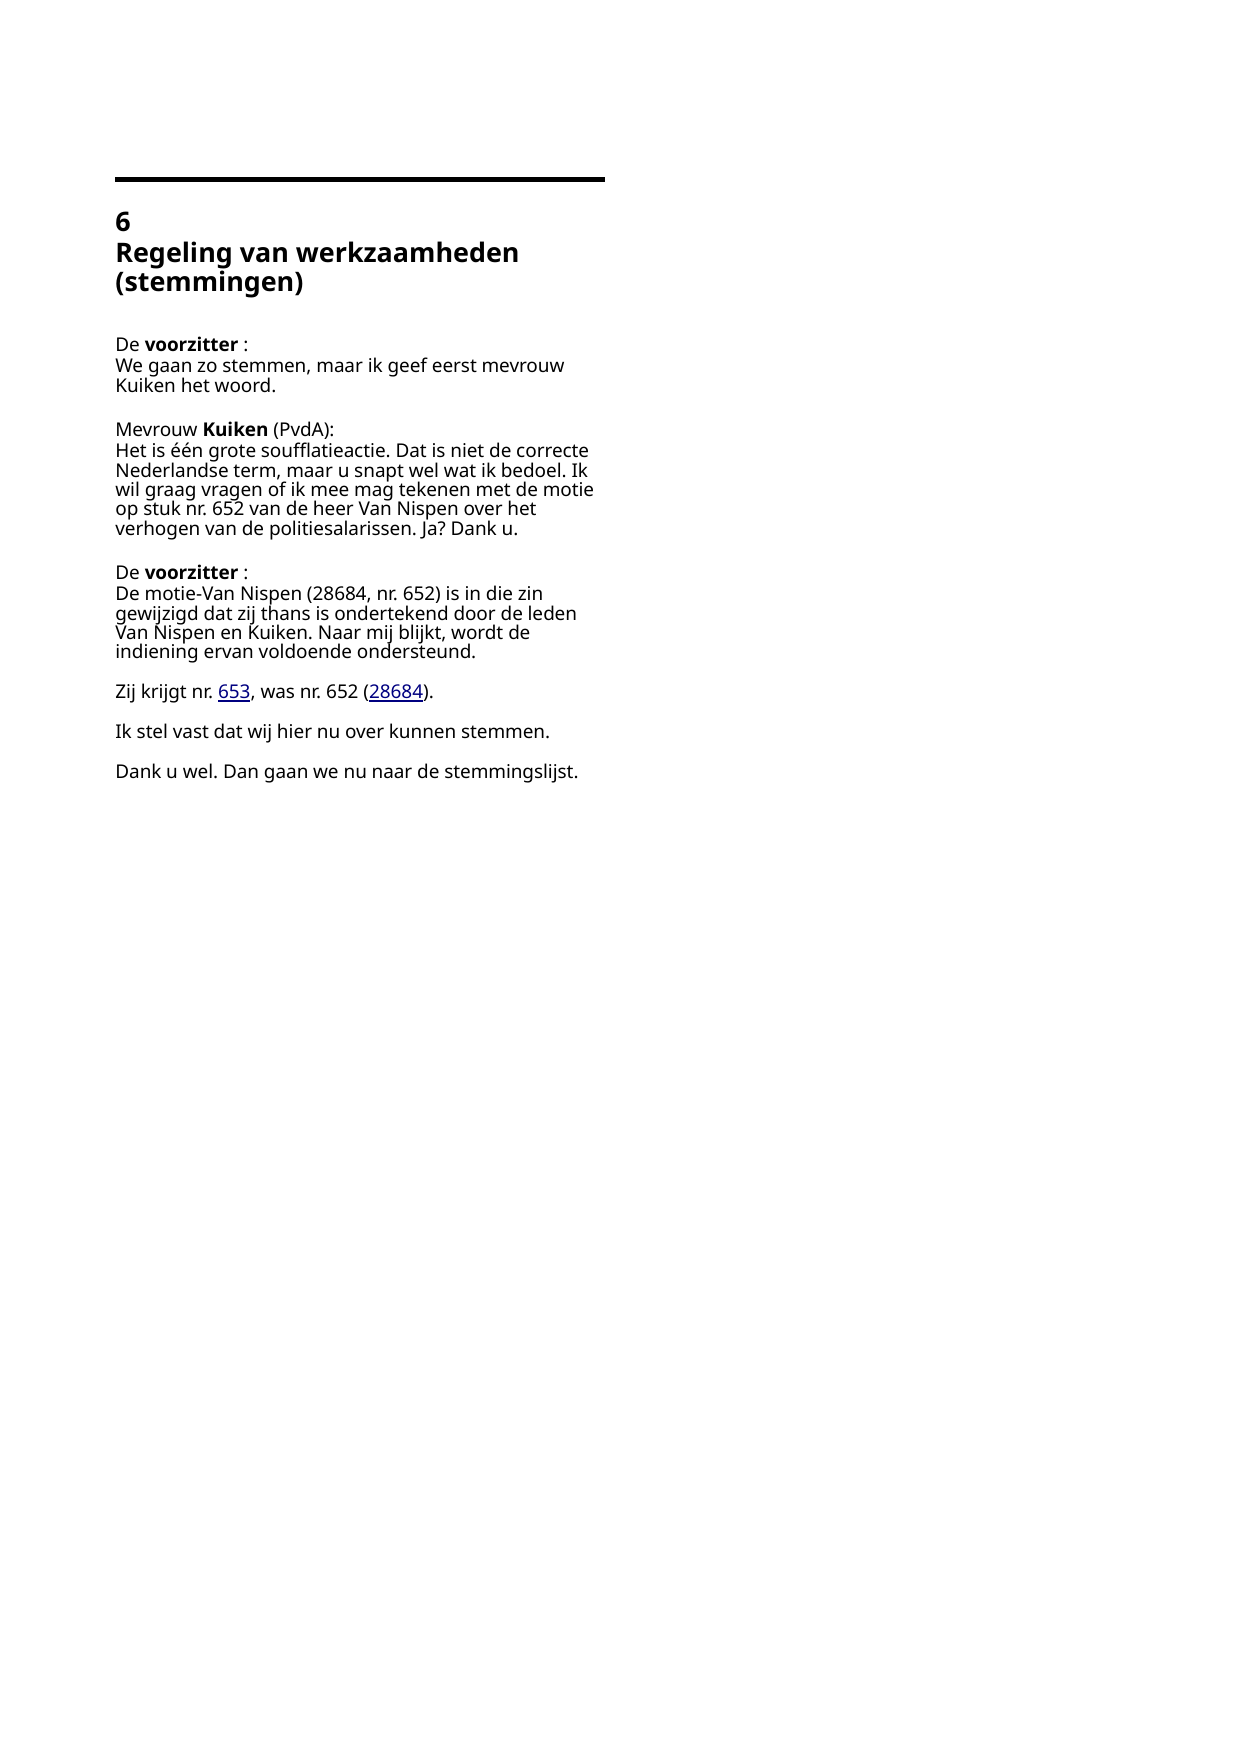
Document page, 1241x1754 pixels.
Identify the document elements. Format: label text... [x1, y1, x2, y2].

text Mevrouw Kuiken (PvdA): [115, 417, 605, 442]
text We gaan zo stemmen, maar ik geef eerst mevrouw Kuiken het woord. [115, 357, 605, 396]
text 6 [115, 203, 605, 239]
text Dank u wel. Dan gaan we nu naar de stemmingslijst. [115, 763, 605, 782]
text Regeling van werkzaamheden (stemmingen) [115, 239, 605, 312]
text De voorzitter : [115, 332, 605, 357]
text Ik stel vast dat wij hier nu over kunnen stemmen. [115, 723, 605, 742]
text De motie-Van Nispen (28684, nr. 652) is in die zin gewijzigd dat zij thans is ondertekend door de leden Van Nispen en Kuiken. Naar mij blijkt, wordt de indiening ervan voldoende ondersteund. [115, 585, 605, 662]
text De voorzitter : [115, 559, 605, 585]
text Zij krijgt nr. 653, was nr. 652 (28684). [115, 683, 605, 702]
text Het is één grote soufflatieactie. Dat is niet de correcte Nederlandse term, maar u snapt wel wat ik bedoel. Ik wil graag vragen of ik mee mag tekenen met de motie op stuk nr. 652 van de heer Van Nispen over het verhogen van de politiesalarissen. Ja? Dank u. [115, 442, 605, 539]
